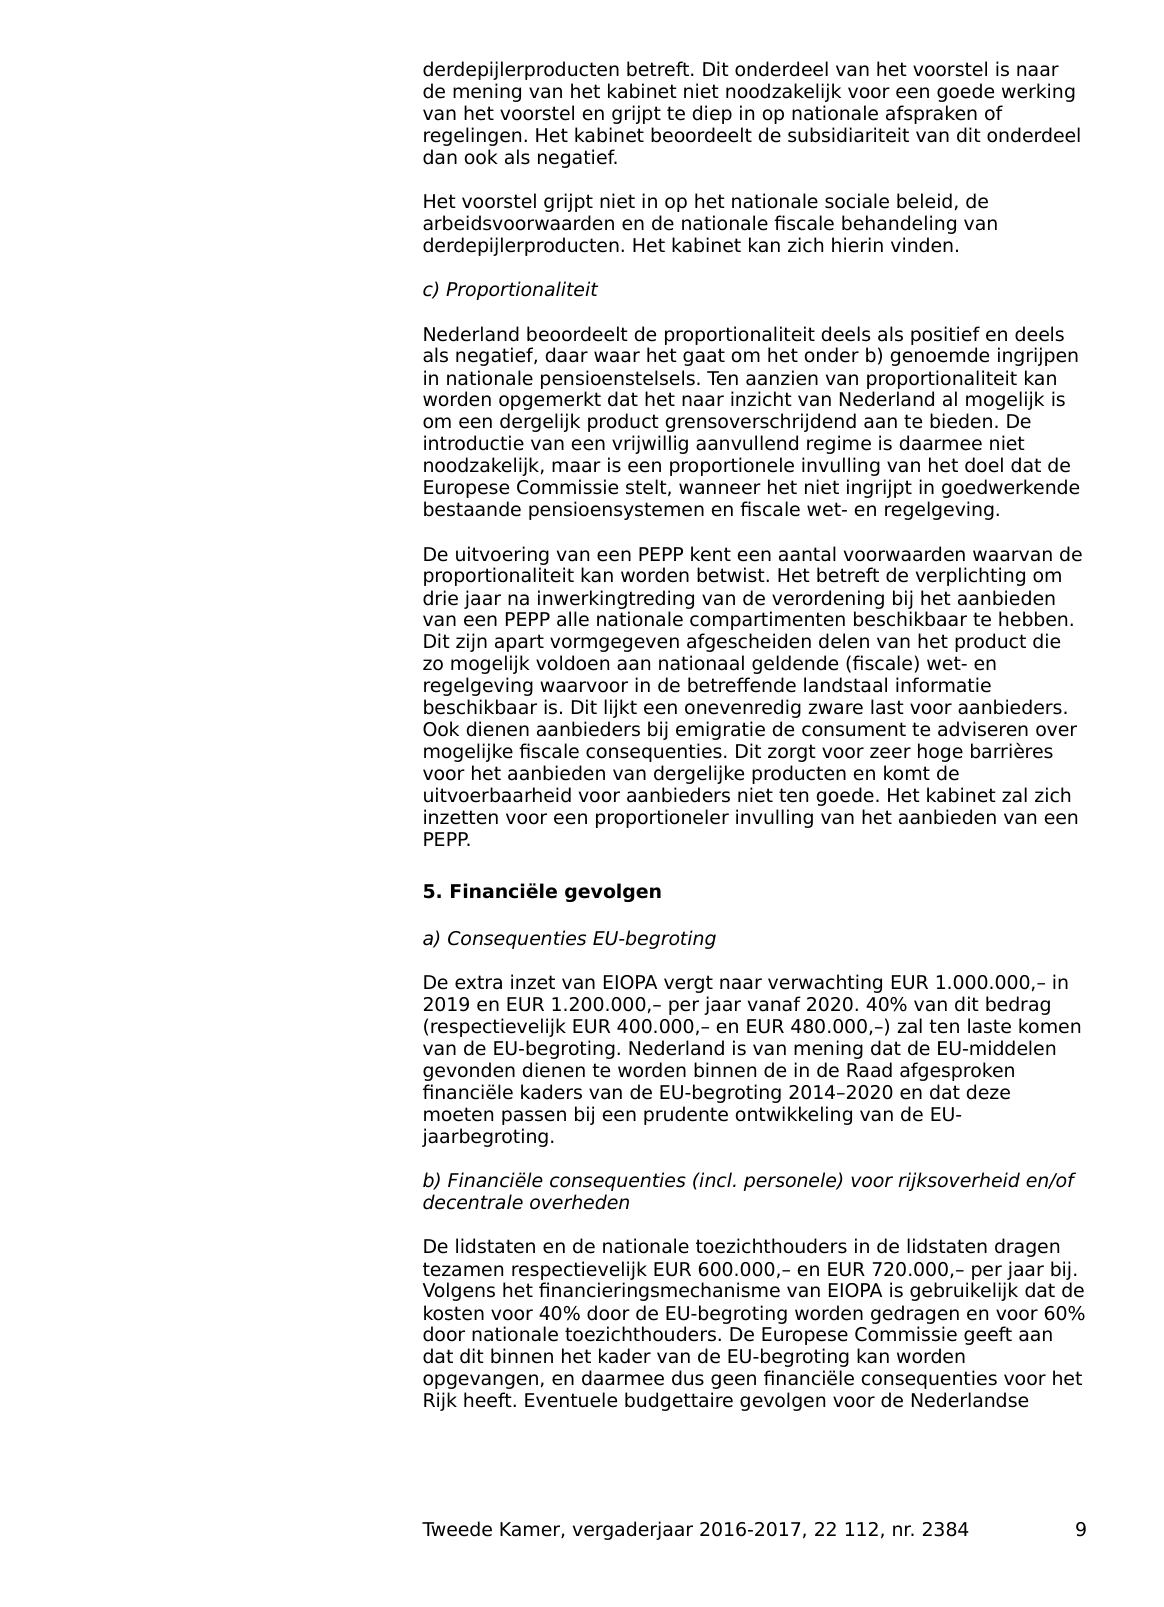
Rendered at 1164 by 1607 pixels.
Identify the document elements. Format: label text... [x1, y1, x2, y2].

text De uitvoering van een PEPP kent een aantal voorwaarden waarvan de proportionaliteit kan worden betwist. Het betreft de verplichting om drie jaar na inwerkingtreding van de verordening bij het aanbieden van een PEPP alle nationale compartimenten beschikbaar te hebben. Dit zijn apart vormgegeven afgescheiden delen van het product die zo mogelijk voldoen aan nationaal geldende (fiscale) wet- en regelgeving waarvoor in de betreffende landstaal informatie beschikbaar is. Dit lijkt een onevenredig zware last voor aanbieders. Ook dienen aanbieders bij emigratie de consument te adviseren over mogelijke fiscale consequenties. Dit zorgt voor zeer hoge barrières voor het aanbieden van dergelijke producten en komt de uitvoerbaarheid voor aanbieders niet ten goede. Het kabinet zal zich inzetten voor een proportioneler invulling van het aanbieden van een PEPP. [422, 543, 1087, 851]
subtitle 5. Financiële gevolgen [422, 881, 1087, 903]
text Nederland beoordeelt de proportionaliteit deels als positief en deels als negatief, daar waar het gaat om het onder b) genoemde ingrijpen in nationale pensioenstelsels. Ten aanzien van proportionaliteit kan worden opgemerkt dat het naar inzicht van Nederland al mogelijk is om een dergelijk product grensoverschrijdend aan te bieden. De introductie van een vrijwillig aanvullend regime is daarmee niet noodzakelijk, maar is een proportionele invulling van het doel dat de Europese Commissie stelt, wanneer het niet ingrijpt in goedwerkende bestaande pensioensystemen en fiscale wet- en regelgeving. [422, 323, 1087, 521]
subtitle c) Proportionaliteit [422, 279, 1087, 301]
text De extra inzet van EIOPA vergt naar verwachting EUR 1.000.000,– in 2019 en EUR 1.200.000,– per jaar vanaf 2020. 40% van dit bedrag (respectievelijk EUR 400.000,– en EUR 480.000,–) zal ten laste komen van de EU-begroting. Nederland is van mening dat de EU-middelen gevonden dienen te worden binnen de in de Raad afgesproken financiële kaders van de EU-begroting 2014–2020 en dat deze moeten passen bij een prudente ontwikkeling van de EU-jaarbegroting. [422, 972, 1087, 1148]
subtitle a) Consequenties EU-begroting [422, 928, 1087, 950]
text Het voorstel grijpt niet in op het nationale sociale beleid, de arbeidsvoorwaarden en de nationale fiscale behandeling van derdepijlerproducten. Het kabinet kan zich hierin vinden. [422, 191, 1087, 257]
text derdepijlerproducten betreft. Dit onderdeel van het voorstel is naar de mening van het kabinet niet noodzakelijk voor een goede werking van het voorstel en grijpt te diep in op nationale afspraken of regelingen. Het kabinet beoordeelt de subsidiariteit van dit onderdeel dan ook als negatief. [422, 59, 1087, 169]
text De lidstaten en de nationale toezichthouders in de lidstaten dragen tezamen respectievelijk EUR 600.000,– en EUR 720.000,– per jaar bij. Volgens het financieringsmechanisme van EIOPA is gebruikelijk dat de kosten voor 40% door de EU-begroting worden gedragen en voor 60% door nationale toezichthouders. De Europese Commissie geeft aan dat dit binnen het kader van de EU-begroting kan worden opgevangen, en daarmee dus geen financiële consequenties voor het Rijk heeft. Eventuele budgettaire gevolgen voor de Nederlandse [422, 1236, 1087, 1412]
subtitle b) Financiële consequenties (incl. personele) voor rijksoverheid en/of decentrale overheden [422, 1170, 1087, 1214]
